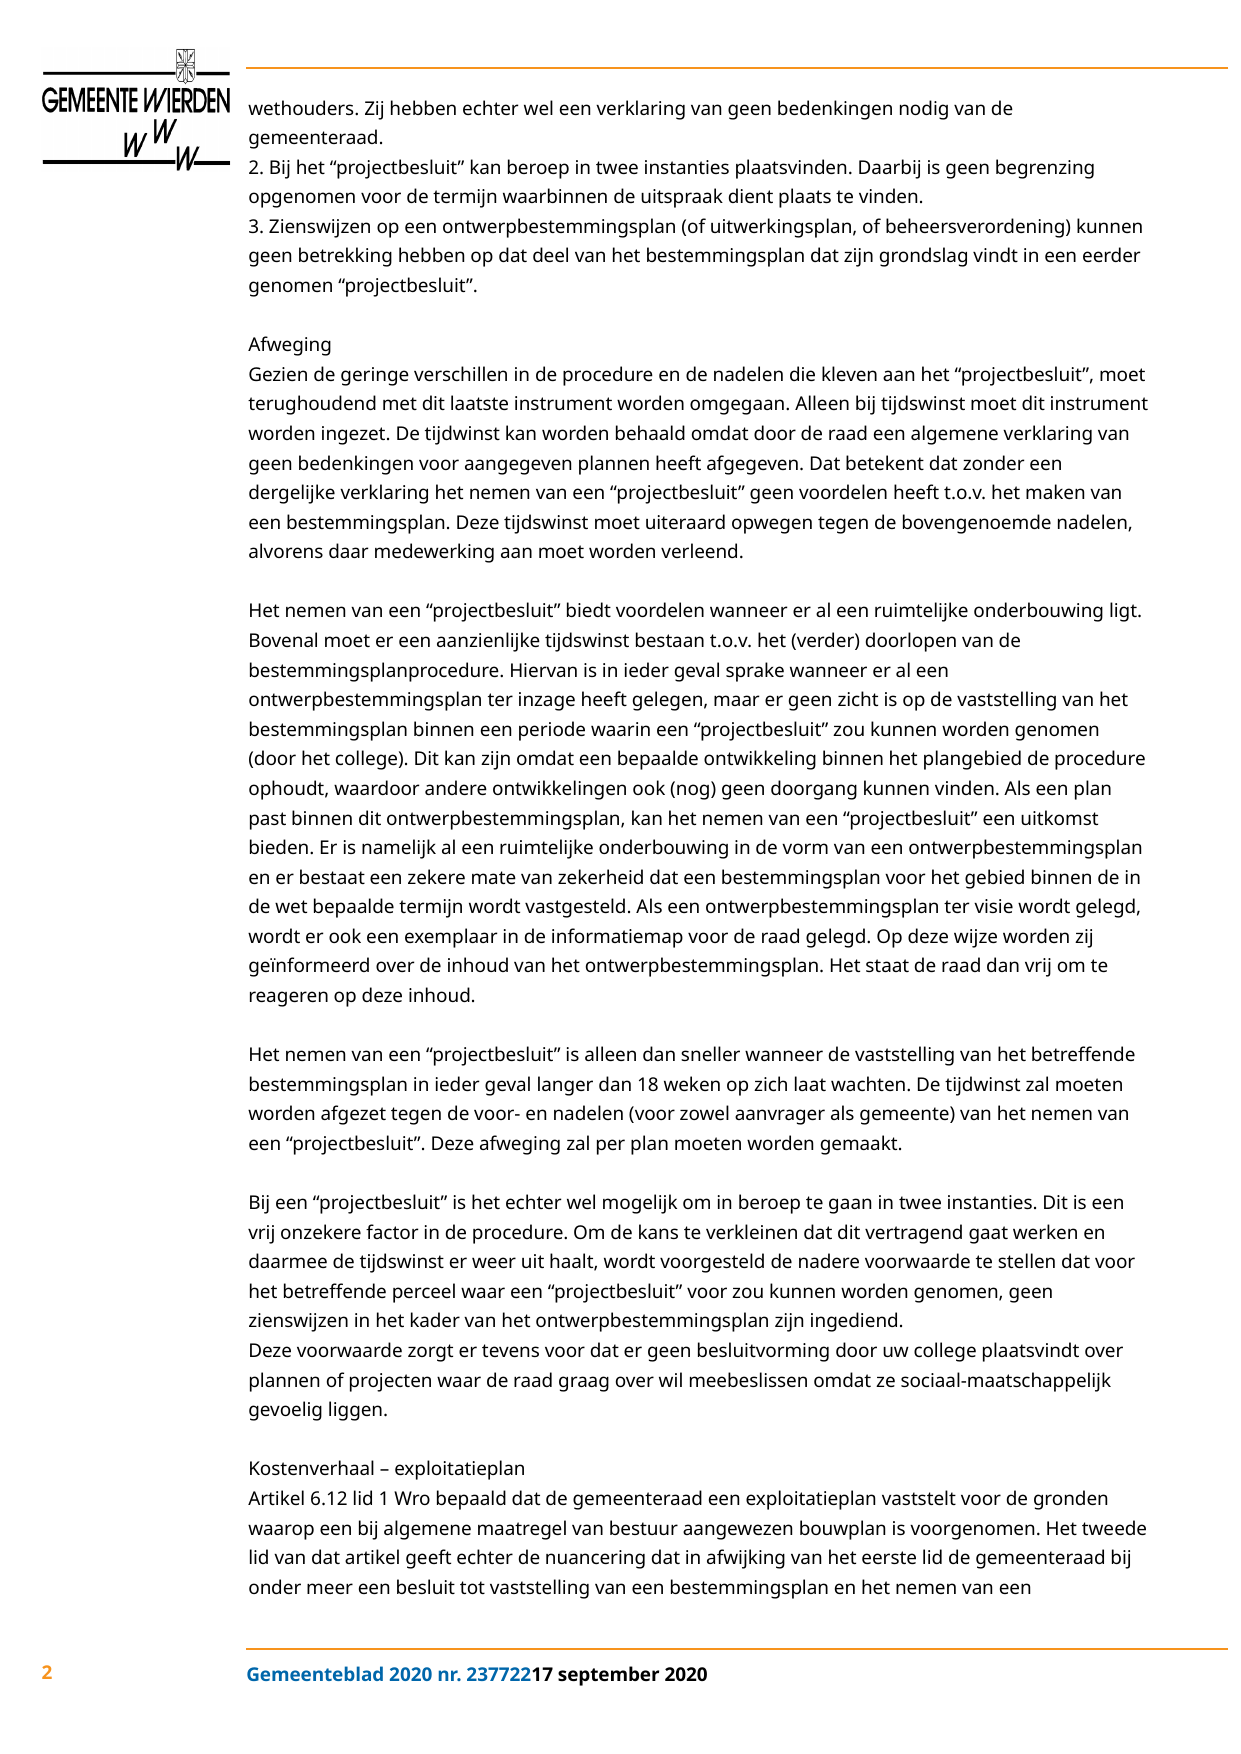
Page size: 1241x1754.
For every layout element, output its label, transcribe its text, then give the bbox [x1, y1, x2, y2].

text 2. Bij het “projectbesluit” kan beroep in twee instanties plaatsvinden. Daarbij is geen begrenzing opgenomen voor de termijn waarbinnen de uitspraak dient plaats te vinden. [248, 154, 1152, 209]
text Artikel 6.12 lid 1 Wro bepaald dat de gemeenteraad een exploitatieplan vaststelt voor de gronden waarop een bij algemene maatregel van bestuur aangewezen bouwplan is voorgenomen. Het tweede lid van dat artikel geeft echter de nuancering dat in afwijking van het eerste lid de gemeenteraad bij onder meer een besluit tot vaststelling van een bestemmingsplan en het nemen van een [248, 1485, 1152, 1600]
text Deze voorwaarde zorgt er tevens voor dat er geen besluitvorming door uw college plaatsvindt over plannen of projecten waar de raad graag over wil meebeslissen omdat ze sociaal-maatschappelijk gevoelig liggen. [248, 1337, 1152, 1422]
text Het nemen van een “projectbesluit” biedt voordelen wanneer er al een ruimtelijke onderbouwing ligt. Bovenal moet er een aanzienlijke tijdswinst bestaan t.o.v. het (verder) doorlopen van de bestemmingsplanprocedure. Hiervan is in ieder geval sprake wanneer er al een ontwerpbestemmingsplan ter inzage heeft gelegen, maar er geen zicht is op de vaststelling van het bestemmingsplan binnen een periode waarin een “projectbesluit” zou kunnen worden genomen (door het college). Dit kan zijn omdat een bepaalde ontwikkeling binnen het plangebied de procedure ophoudt, waardoor andere ontwikkelingen ook (nog) geen doorgang kunnen vinden. Als een plan past binnen dit ontwerpbestemmingsplan, kan het nemen van een “projectbesluit” een uitkomst bieden. Er is namelijk al een ruimtelijke onderbouwing in de vorm van een ontwerpbestemmingsplan en er bestaat een zekere mate van zekerheid dat een bestemmingsplan voor het gebied binnen de in de wet bepaalde termijn wordt vastgesteld. Als een ontwerpbestemmingsplan ter visie wordt gelegd, wordt er ook een exemplaar in de informatiemap voor de raad gelegd. Op deze wijze worden zij geïnformeerd over de inhoud van het ontwerpbestemmingsplan. Het staat de raad dan vrij om te reageren op deze inhoud. [248, 598, 1152, 1008]
text Afweging [248, 331, 1152, 357]
text Het nemen van een “projectbesluit” is alleen dan sneller wanneer de vaststelling van het betreffende bestemmingsplan in ieder geval langer dan 18 weken op zich laat wachten. De tijdwinst zal moeten worden afgezet tegen de voor- en nadelen (voor zowel aanvrager als gemeente) van het nemen van een “projectbesluit”. Deze afweging zal per plan moeten worden gemaakt. [248, 1041, 1152, 1156]
picture [41, 47, 231, 172]
text wethouders. Zij hebben echter wel een verklaring van geen bedenkingen nodig van de gemeenteraad. [248, 95, 1152, 150]
text 3. Zienswijzen op een ontwerpbestemmingsplan (of uitwerkingsplan, of beheersverordening) kunnen geen betrekking hebben op dat deel van het bestemmingsplan dat zijn grondslag vindt in een eerder genomen “projectbesluit”. [248, 213, 1152, 298]
text Gezien de geringe verschillen in de procedure en de nadelen die kleven aan het “projectbesluit”, moet terughoudend met dit laatste instrument worden omgegaan. Alleen bij tijdswinst moet dit instrument worden ingezet. De tijdwinst kan worden behaald omdat door de raad een algemene verklaring van geen bedenkingen voor aangegeven plannen heeft afgegeven. Dat betekent dat zonder een dergelijke verklaring het nemen van een “projectbesluit” geen voordelen heeft t.o.v. het maken van een bestemmingsplan. Deze tijdswinst moet uiteraard opwegen tegen de bovengenoemde nadelen, alvorens daar medewerking aan moet worden verleend. [248, 361, 1152, 564]
text Kostenverhaal – exploitatieplan [248, 1456, 1152, 1481]
text Bij een “projectbesluit” is het echter wel mogelijk om in beroep te gaan in twee instanties. Dit is een vrij onzekere factor in de procedure. Om de kans te verkleinen dat dit vertragend gaat werken en daarmee de tijdswinst er weer uit haalt, wordt voorgesteld de nadere voorwaarde te stellen dat voor het betreffende perceel waar een “projectbesluit” voor zou kunnen worden genomen, geen zienswijzen in het kader van het ontwerpbestemmingsplan zijn ingediend. [248, 1189, 1152, 1333]
